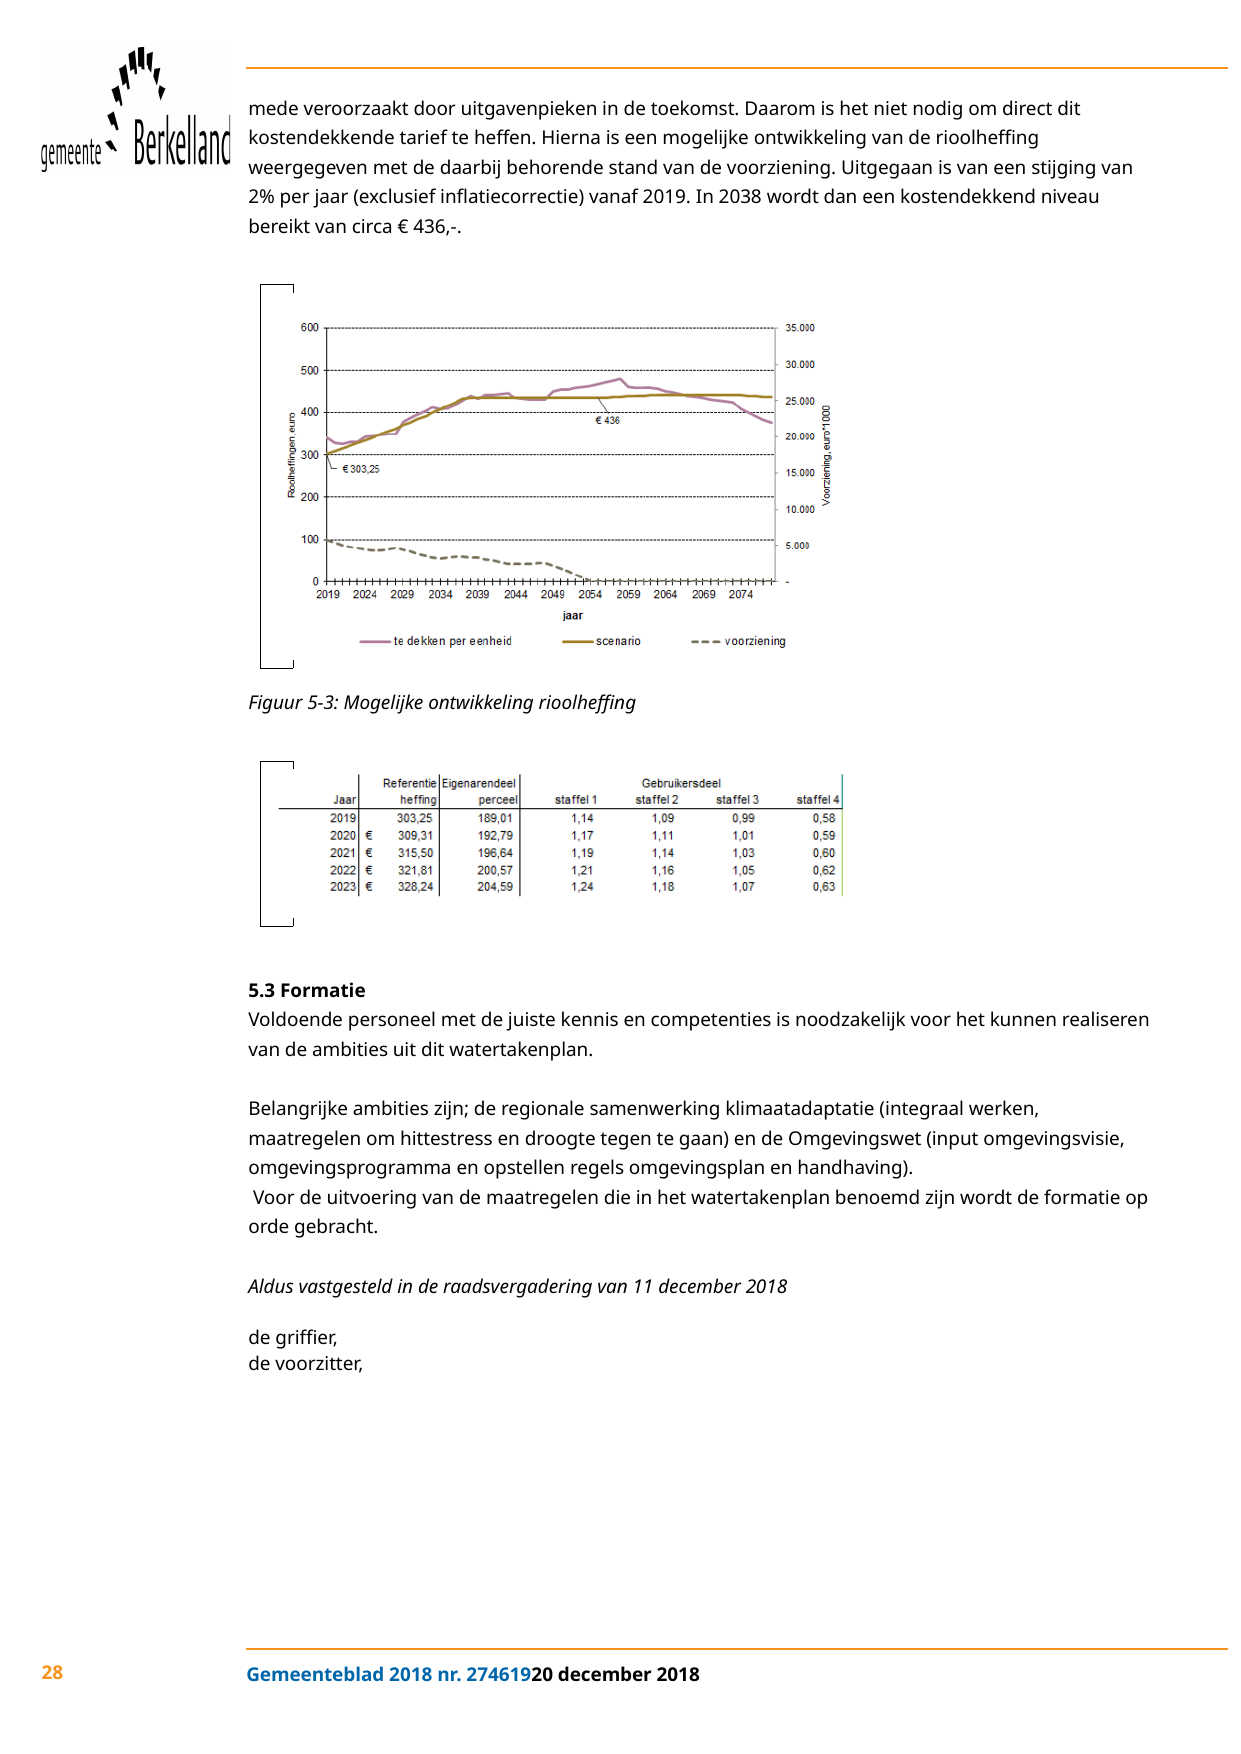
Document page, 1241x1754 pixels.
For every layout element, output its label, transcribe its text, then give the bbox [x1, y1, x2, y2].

text Voldoende personeel met de juiste kennis en competenties is noodzakelijk voor het kunnen realiseren van de ambities uit dit watertakenplan. [248, 1007, 1152, 1062]
text mede veroorzaakt door uitgavenpieken in de toekomst. Daarom is het niet nodig om direct dit kostendekkende tarief te heffen. Hierna is een mogelijke ontwikkeling van de rioolheffing weergegeven met de daarbij behorende stand van de voorziening. Uitgegaan is van een stijging van 2% per jaar (exclusief inflatiecorrectie) vanaf 2019. In 2038 wordt dan een kostendekkend niveau bereikt van circa € 436,-. [248, 95, 1152, 239]
text Aldus vastgesteld in de raadsvergadering van 11 december 2018 [248, 1273, 1152, 1299]
text Voor de uitvoering van de maatregelen die in het watertakenplan benoemd zijn wordt de formatie op orde gebracht. [248, 1184, 1152, 1239]
text de voorzitter, [248, 1350, 1152, 1376]
text Belangrijke ambities zijn; de regionale samenwerking klimaatadaptatie (integraal werken, maatregelen om hittestress en droogte tegen te gaan) en de Omgevingswet (input omgevingsvisie, omgevingsprogramma en opstellen regels omgevingsplan en handhaving). [248, 1095, 1152, 1180]
picture [268, 769, 860, 918]
picture [268, 293, 860, 660]
picture [41, 47, 231, 172]
text Figuur 5-3: Mogelijke ontwikkeling rioolheffing [248, 689, 1152, 715]
text de griffier, [248, 1324, 1152, 1350]
text 5.3 Formatie [248, 977, 1152, 1003]
